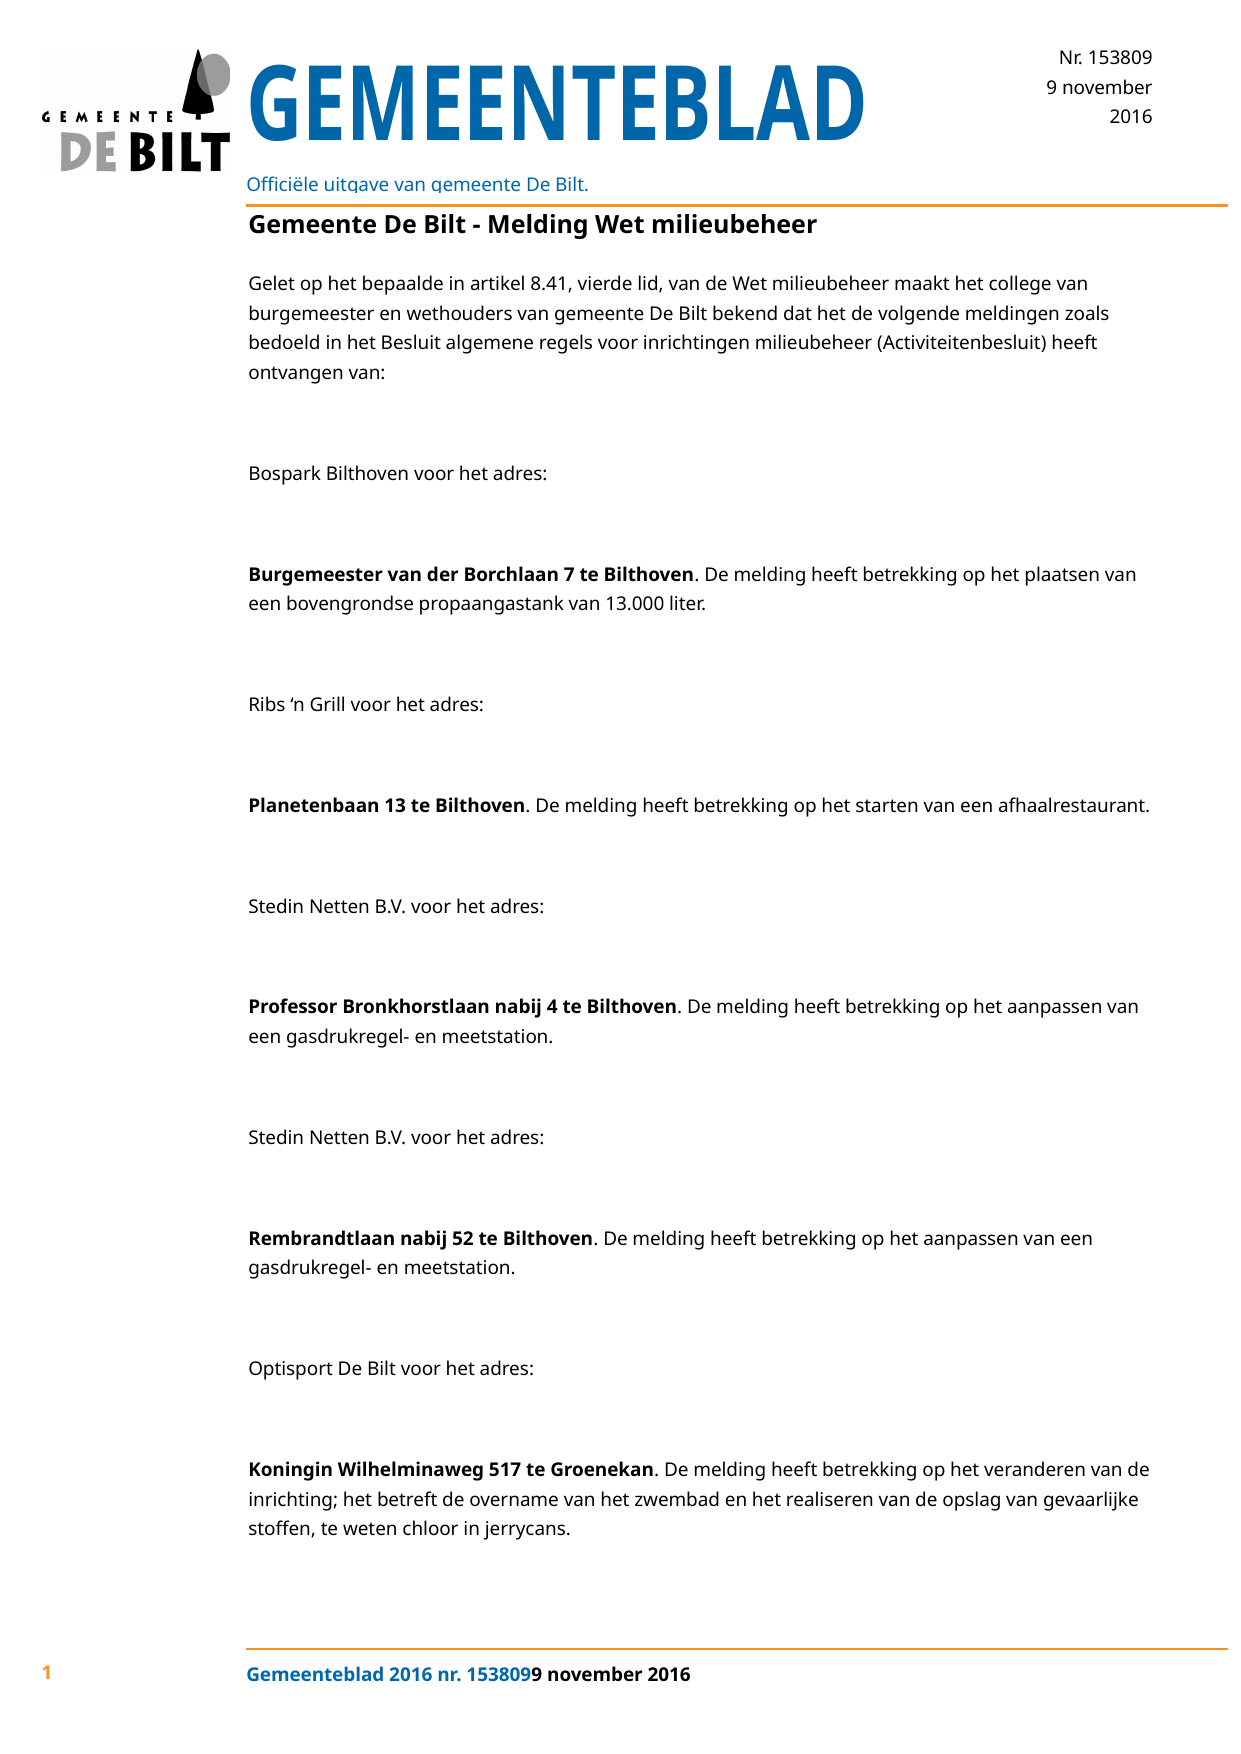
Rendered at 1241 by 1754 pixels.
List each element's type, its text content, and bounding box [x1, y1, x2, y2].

text Optisport De Bilt voor het adres: [248, 1355, 1152, 1381]
text Gemeente De Bilt - Melding Wet milieubeheer [248, 207, 1152, 241]
text Gelet op het bepaalde in artikel 8.41, vierde lid, van de Wet milieubeheer maakt het college van burgemeester en wethouders van gemeente De Bilt bekend dat het de volgende meldingen zoals bedoeld in het Besluit algemene regels voor inrichtingen milieubeheer (Activiteitenbesluit) heeft ontvangen van: [248, 270, 1152, 385]
text Stedin Netten B.V. voor het adres: [248, 1124, 1152, 1150]
text Rembrandtlaan nabij 52 te Bilthoven. De melding heeft betrekking op het aanpassen van een gasdrukregel- en meetstation. [248, 1225, 1152, 1280]
text Koningin Wilhelminaweg 517 te Groenekan. De melding heeft betrekking op het veranderen van de inrichting; het betreft de overname van het zwembad en het realiseren van de opslag van gevaarlijke stoffen, te weten chloor in jerrycans. [248, 1456, 1152, 1541]
text Bospark Bilthoven voor het adres: [248, 460, 1152, 486]
text Burgemeester van der Borchlaan 7 te Bilthoven. De melding heeft betrekking op het plaatsen van een bovengrondse propaangastank van 13.000 liter. [248, 561, 1152, 616]
text Ribs ‘n Grill voor het adres: [248, 691, 1152, 717]
text Planetenbaan 13 te Bilthoven. De melding heeft betrekking op het starten van een afhaalrestaurant. [248, 792, 1152, 818]
picture [41, 47, 231, 172]
text Professor Bronkhorstlaan nabij 4 te Bilthoven. De melding heeft betrekking op het aanpassen van een gasdrukregel- en meetstation. [248, 994, 1152, 1049]
text Stedin Netten B.V. voor het adres: [248, 893, 1152, 918]
